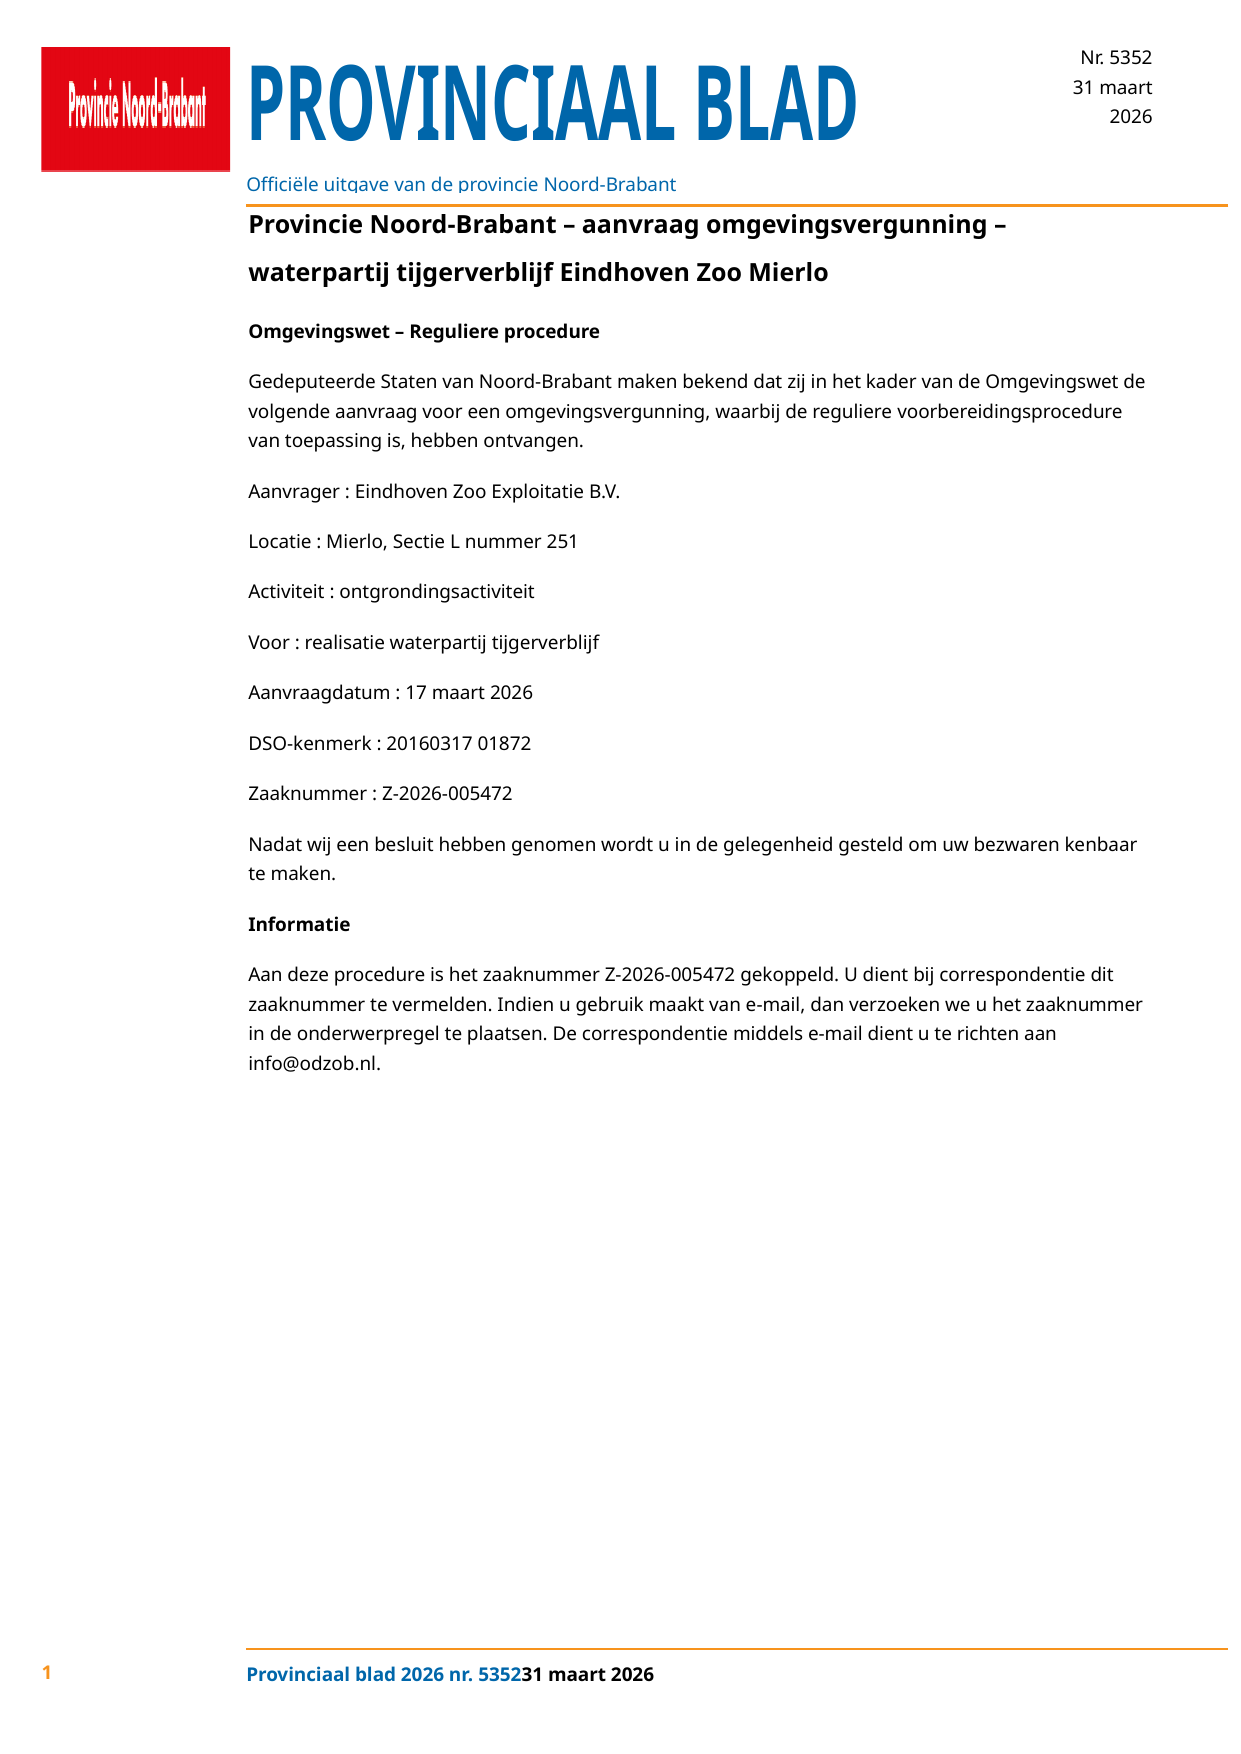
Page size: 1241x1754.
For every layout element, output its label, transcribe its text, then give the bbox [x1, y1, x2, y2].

text Provincie Noord-Brabant – aanvraag omgevingsvergunning – waterpartij tijgerverblijf Eindhoven Zoo Mierlo [248, 207, 1152, 288]
picture [41, 47, 231, 172]
text Aanvraagdatum : 17 maart 2026 [248, 679, 1152, 705]
text Nadat wij een besluit hebben genomen wordt u in de gelegenheid gesteld om uw bezwaren kenbaar te maken. [248, 831, 1152, 886]
text Informatie [248, 911, 1152, 937]
text Omgevingswet – Reguliere procedure [248, 318, 1152, 344]
text Activiteit : ontgrondingsactiviteit [248, 579, 1152, 604]
text Zaaknummer : Z-2026-005472 [248, 780, 1152, 806]
text Locatie : Mierlo, Sectie L nummer 251 [248, 528, 1152, 554]
text Aan deze procedure is het zaaknummer Z-2026-005472 gekoppeld. U dient bij correspondentie dit zaaknummer te vermelden. Indien u gebruik maakt van e-mail, dan verzoeken we u het zaaknummer in de onderwerpregel te plaatsen. De correspondentie middels e-mail dient u te richten aan info@odzob.nl. [248, 961, 1152, 1076]
text Voor : realisatie waterpartij tijgerverblijf [248, 629, 1152, 655]
text Aanvrager : Eindhoven Zoo Exploitatie B.V. [248, 478, 1152, 504]
text DSO-kenmerk : 20160317 01872 [248, 730, 1152, 756]
text Gedeputeerde Staten van Noord-Brabant maken bekend dat zij in het kader van de Omgevingswet de volgende aanvraag voor een omgevingsvergunning, waarbij de reguliere voorbereidingsprocedure van toepassing is, hebben ontvangen. [248, 368, 1152, 453]
